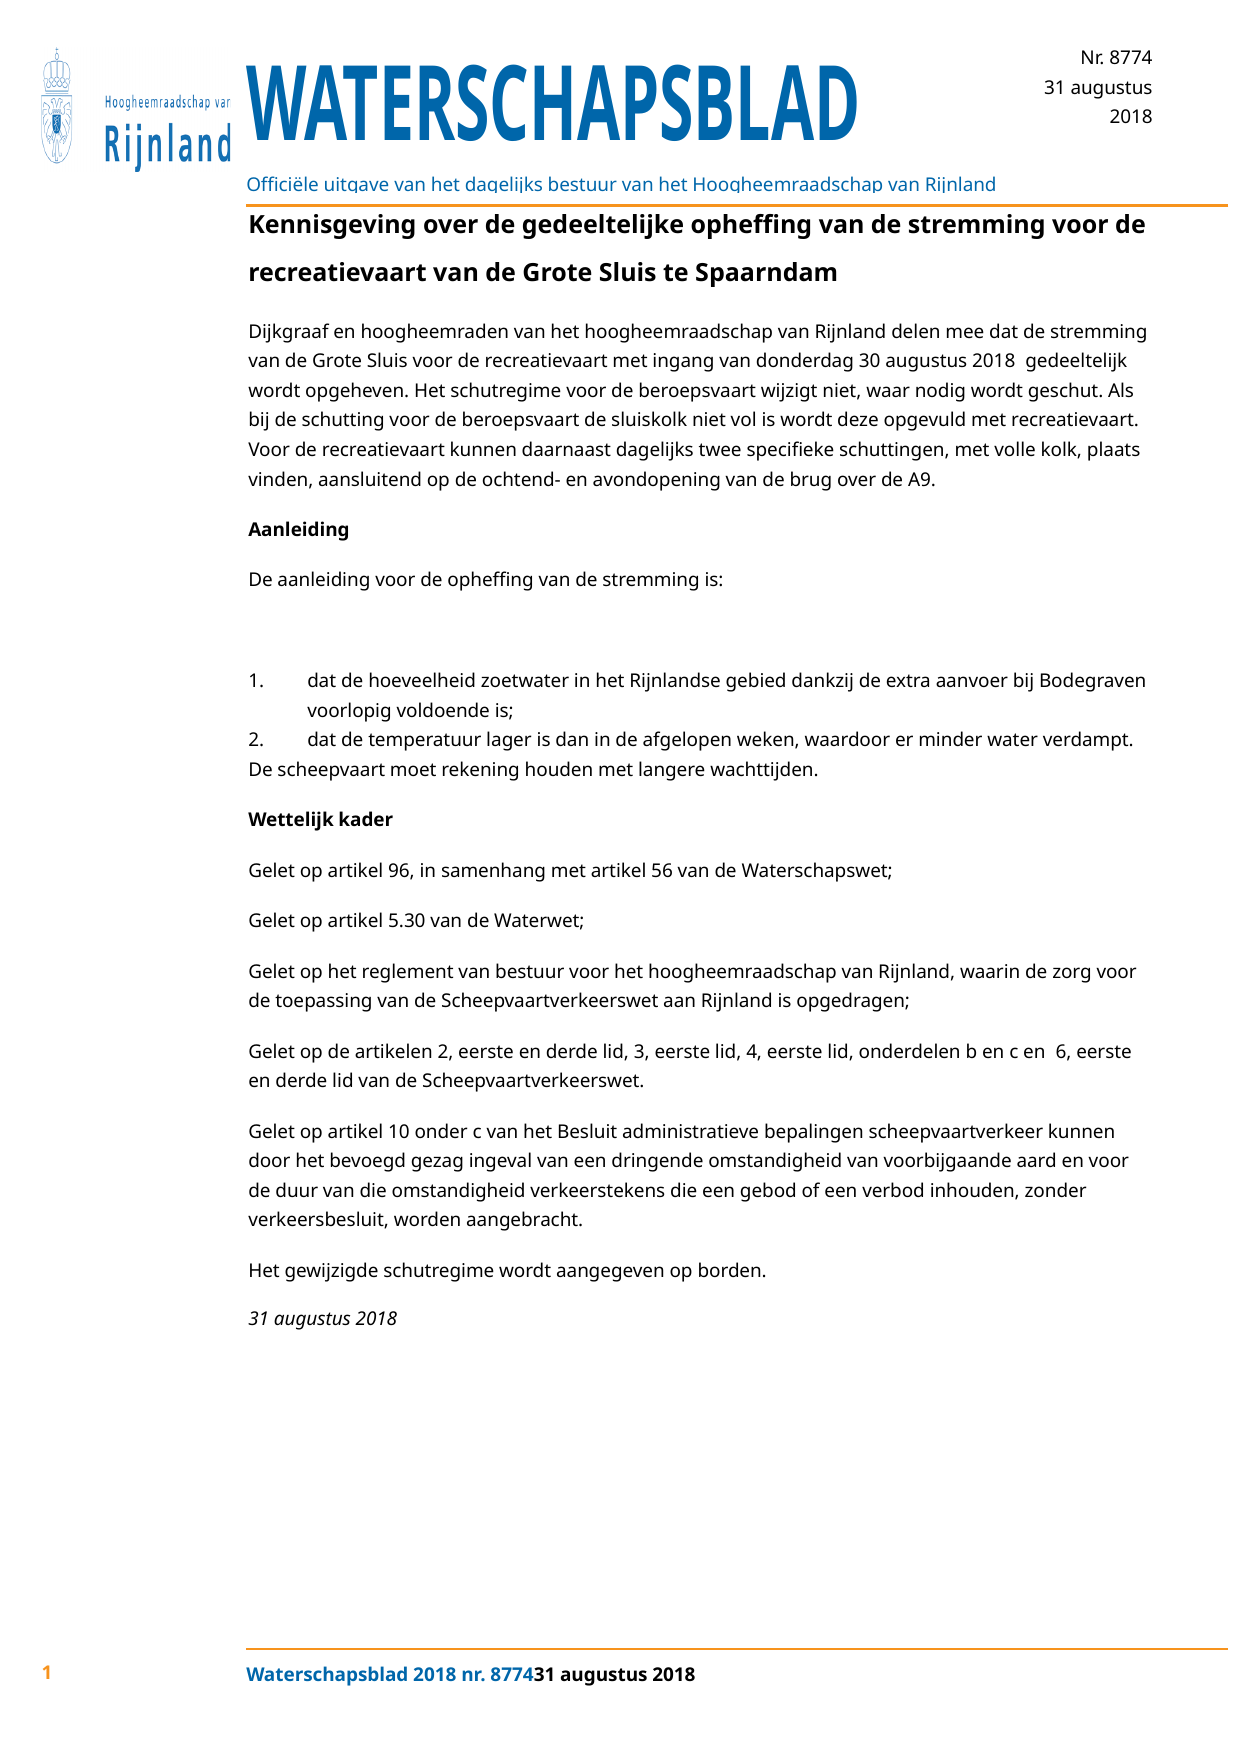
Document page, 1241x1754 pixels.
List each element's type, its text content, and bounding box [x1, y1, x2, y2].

picture [41, 47, 231, 172]
text De aanleiding voor de opheffing van de stremming is: [248, 567, 1152, 592]
text Aanleiding [248, 516, 1152, 542]
text Gelet op de artikelen 2, eerste en derde lid, 3, eerste lid, 4, eerste lid, onderdelen b en c en 6, eerste en derde lid van de Scheepvaartverkeerswet. [248, 1038, 1152, 1093]
text Gelet op artikel 96, in samenhang met artikel 56 van de Waterschapswet; [248, 857, 1152, 883]
text Gelet op artikel 10 onder c van het Besluit administratieve bepalingen scheepvaartverkeer kunnen door het bevoegd gezag ingeval van een dringende omstandigheid van voorbijgaande aard en voor de duur van die omstandigheid verkeerstekens die een gebod of een verbod inhouden, zonder verkeersbesluit, worden aangebracht. [248, 1118, 1152, 1232]
list dat de hoeveelheid zoetwater in het Rijnlandse gebied dankzij de extra aanvoer bij Bodegraven voorlopig voldoende is; [248, 667, 1152, 723]
text Gelet op het reglement van bestuur voor het hoogheemraadschap van Rijnland, waarin de zorg voor de toepassing van de Scheepvaartverkeerswet aan Rijnland is opgedragen; [248, 958, 1152, 1013]
text Gelet op artikel 5.30 van de Waterwet; [248, 907, 1152, 933]
text Het gewijzigde schutregime wordt aangegeven op borden. [248, 1257, 1152, 1283]
text 31 augustus 2018 [248, 1305, 1152, 1331]
text Wettelijk kader [248, 807, 1152, 832]
text Kennisgeving over de gedeeltelijke opheffing van de stremming voor de recreatievaart van de Grote Sluis te Spaarndam [248, 207, 1152, 288]
text Dijkgraaf en hoogheemraden van het hoogheemraadschap van Rijnland delen mee dat de stremming van de Grote Sluis voor de recreatievaart met ingang van donderdag 30 augustus 2018 gedeeltelijk wordt opgeheven. Het schutregime voor de beroepsvaart wijzigt niet, waar nodig wordt geschut. Als bij de schutting voor de beroepsvaart de sluiskolk niet vol is wordt deze opgevuld met recreatievaart. Voor de recreatievaart kunnen daarnaast dagelijks twee specifieke schuttingen, met volle kolk, plaats vinden, aansluitend op de ochtend- en avondopening van de brug over de A9. [248, 318, 1152, 492]
text De scheepvaart moet rekening houden met langere wachttijden. [248, 756, 1152, 782]
list dat de temperatuur lager is dan in de afgelopen weken, waardoor er minder water verdampt. [248, 727, 1152, 752]
